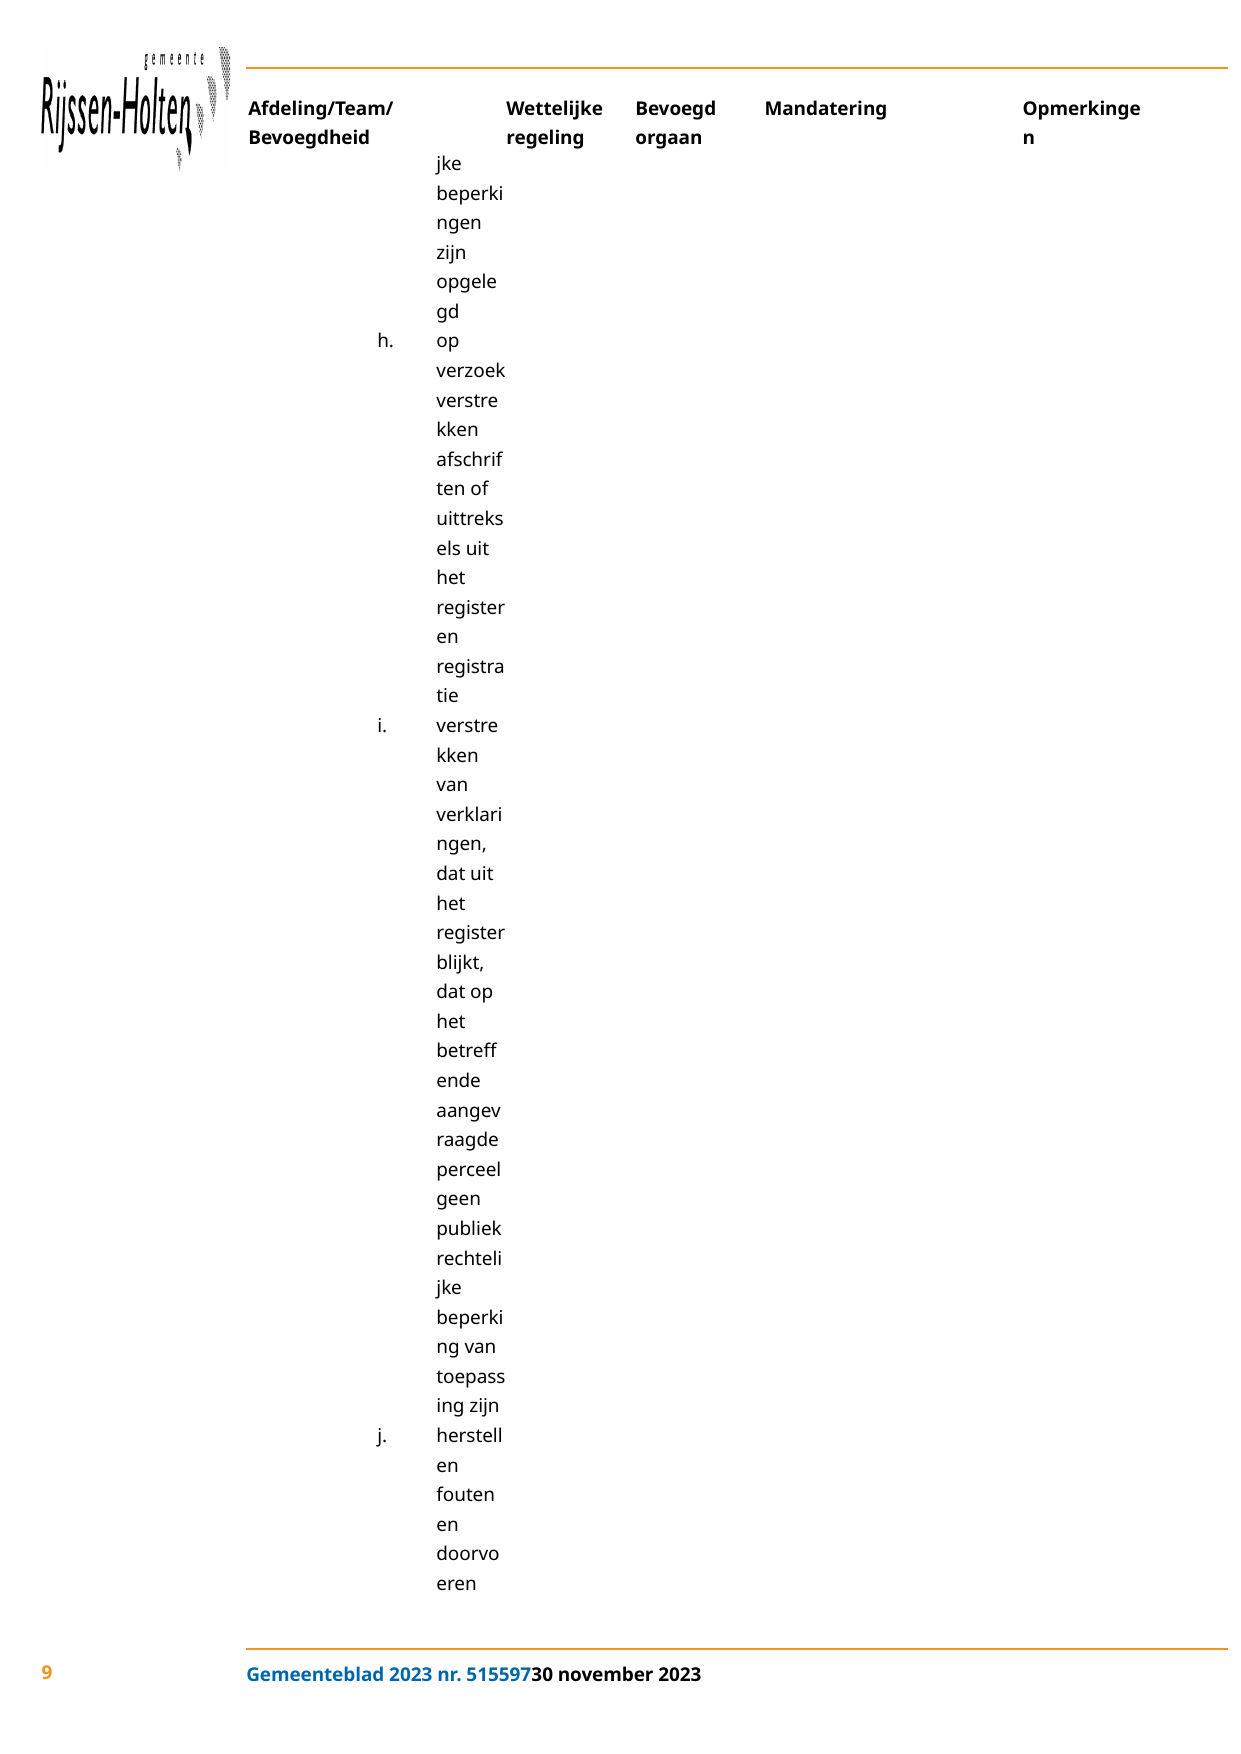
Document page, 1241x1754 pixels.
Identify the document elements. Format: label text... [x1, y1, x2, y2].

table_header Wettelijke regeling [506, 95, 635, 150]
table_header Bevoegd orgaan [635, 95, 764, 150]
table_header Afdeling/Team/Bevoegdheid [248, 95, 506, 150]
table_cell [635, 150, 764, 1596]
table_header Mandatering [764, 95, 1022, 150]
table_cell [764, 150, 893, 1596]
picture [41, 47, 231, 172]
table_cell [248, 150, 377, 1596]
table_header Opmerkingen [1023, 95, 1152, 150]
table_cell [506, 150, 635, 1596]
table_cell [1023, 150, 1152, 1596]
table_cell [894, 150, 1022, 1596]
table_cell jke beperkingen zijn opgelegd op verzoek verstrekken afschriften of uittreksels uit het register en registratie verstrekken van verklaringen, dat uit het register blijkt, dat op het betreffende aangevraagde perceel geen publiekrechtelijke beperking van toepassing zijn herstellen fouten en doorvoeren [377, 150, 506, 1596]
